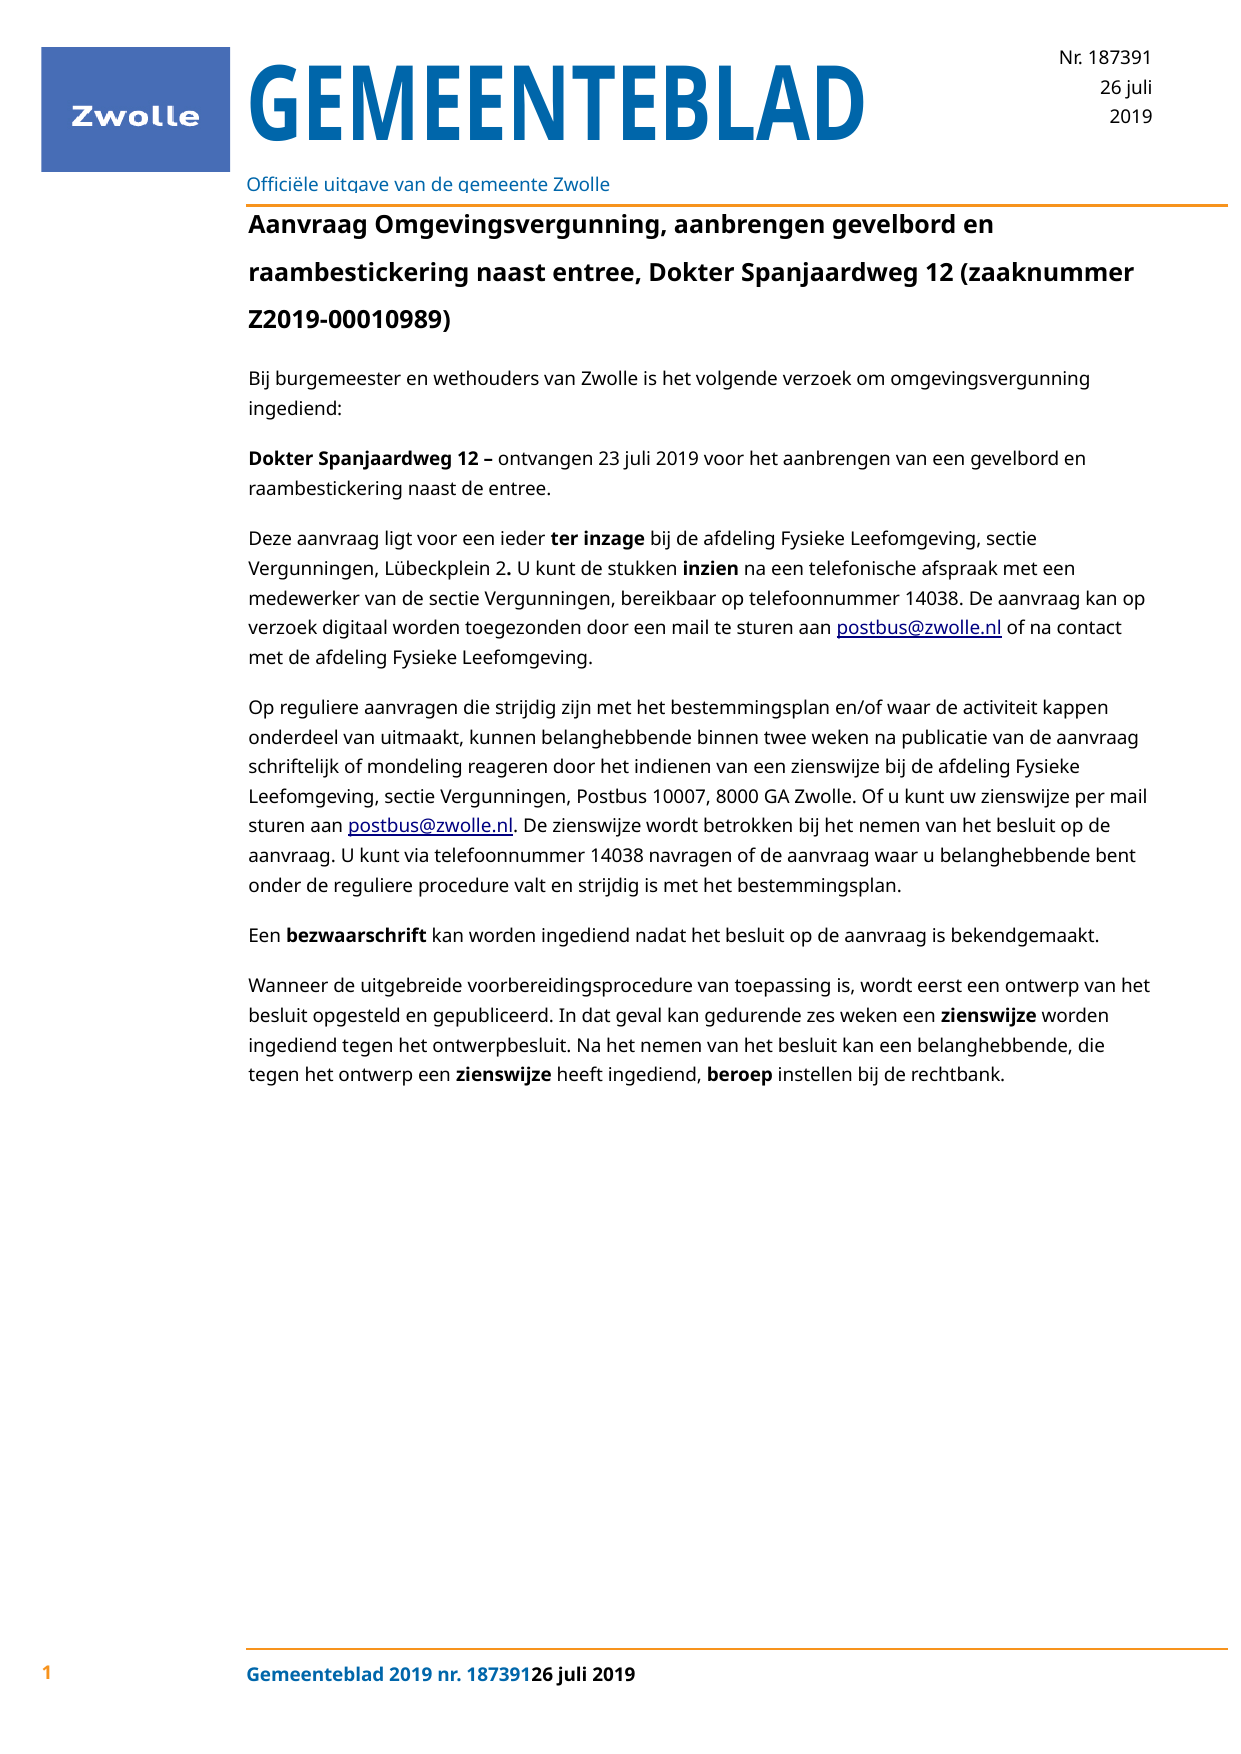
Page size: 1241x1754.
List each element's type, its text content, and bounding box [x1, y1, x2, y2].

text Deze aanvraag ligt voor een ieder ter inzage bij de afdeling Fysieke Leefomgeving, sectie Vergunningen, Lübeckplein 2. U kunt de stukken inzien na een telefonische afspraak met een medewerker van de sectie Vergunningen, bereikbaar op telefoonnummer 14038. De aanvraag kan op verzoek digitaal worden toegezonden door een mail te sturen aan postbus@zwolle.nl of na contact met de afdeling Fysieke Leefomgeving. [248, 526, 1152, 669]
picture [41, 47, 231, 172]
text Een bezwaarschrift kan worden ingediend nadat het besluit op de aanvraag is bekendgemaakt. [248, 922, 1152, 948]
text Bij burgemeester en wethouders van Zwolle is het volgende verzoek om omgevingsvergunning ingediend: [248, 366, 1152, 421]
text Wanneer de uitgebreide voorbereidingsprocedure van toepassing is, wordt eerst een ontwerp van het besluit opgesteld en gepubliceerd. In dat geval kan gedurende zes weken een zienswijze worden ingediend tegen het ontwerpbesluit. Na het nemen van het besluit kan een belanghebbende, die tegen het ontwerp een zienswijze heeft ingediend, beroep instellen bij de rechtbank. [248, 973, 1152, 1087]
text Aanvraag Omgevingsvergunning, aanbrengen gevelbord en raambestickering naast entree, Dokter Spanjaardweg 12 (zaaknummer Z2019-00010989) [248, 207, 1152, 336]
text Op reguliere aanvragen die strijdig zijn met het bestemmingsplan en/of waar de activiteit kappen onderdeel van uitmaakt, kunnen belanghebbende binnen twee weken na publicatie van de aanvraag schriftelijk of mondeling reageren door het indienen van een zienswijze bij de afdeling Fysieke Leefomgeving, sectie Vergunningen, Postbus 10007, 8000 GA Zwolle. Of u kunt uw zienswijze per mail sturen aan postbus@zwolle.nl. De zienswijze wordt betrokken bij het nemen van het besluit op de aanvraag. U kunt via telefoonnummer 14038 navragen of de aanvraag waar u belanghebbende bent onder de reguliere procedure valt en strijdig is met het bestemmingsplan. [248, 694, 1152, 897]
text Dokter Spanjaardweg 12 – ontvangen 23 juli 2019 voor het aanbrengen van een gevelbord en raambestickering naast de entree. [248, 446, 1152, 501]
